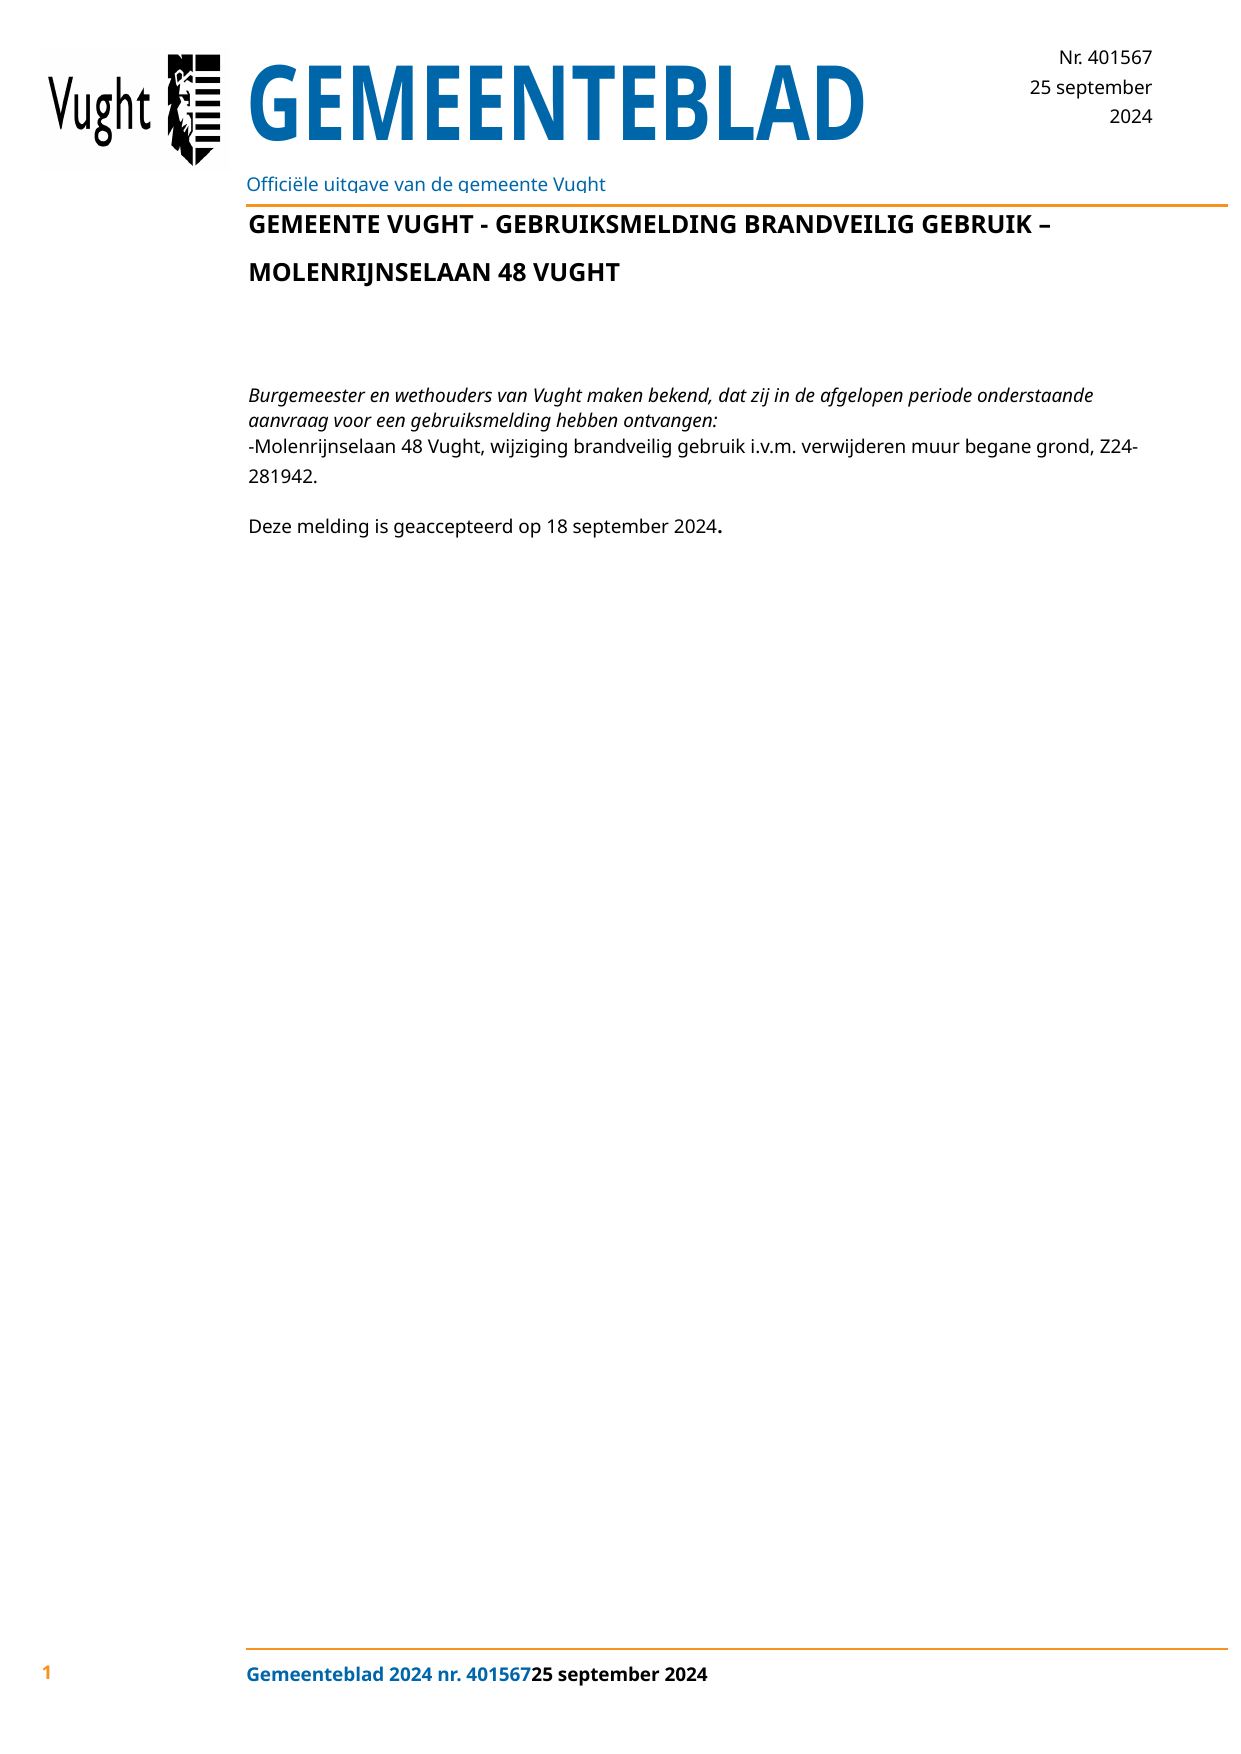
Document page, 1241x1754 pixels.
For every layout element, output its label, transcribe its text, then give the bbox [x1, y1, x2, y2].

text Burgemeester en wethouders van Vught maken bekend, dat zij in de afgelopen periode onderstaande aanvraag voor een gebruiksmelding hebben ontvangen: [248, 382, 1152, 433]
picture [41, 47, 231, 172]
text Deze melding is geaccepteerd op 18 september 2024. [248, 513, 1152, 539]
text -Molenrijnselaan 48 Vught, wijziging brandveilig gebruik i.v.m. verwijderen muur begane grond, Z24-281942. [248, 433, 1152, 489]
text GEMEENTE VUGHT - GEBRUIKSMELDING BRANDVEILIG GEBRUIK – MOLENRIJNSELAAN 48 VUGHT [248, 207, 1152, 288]
